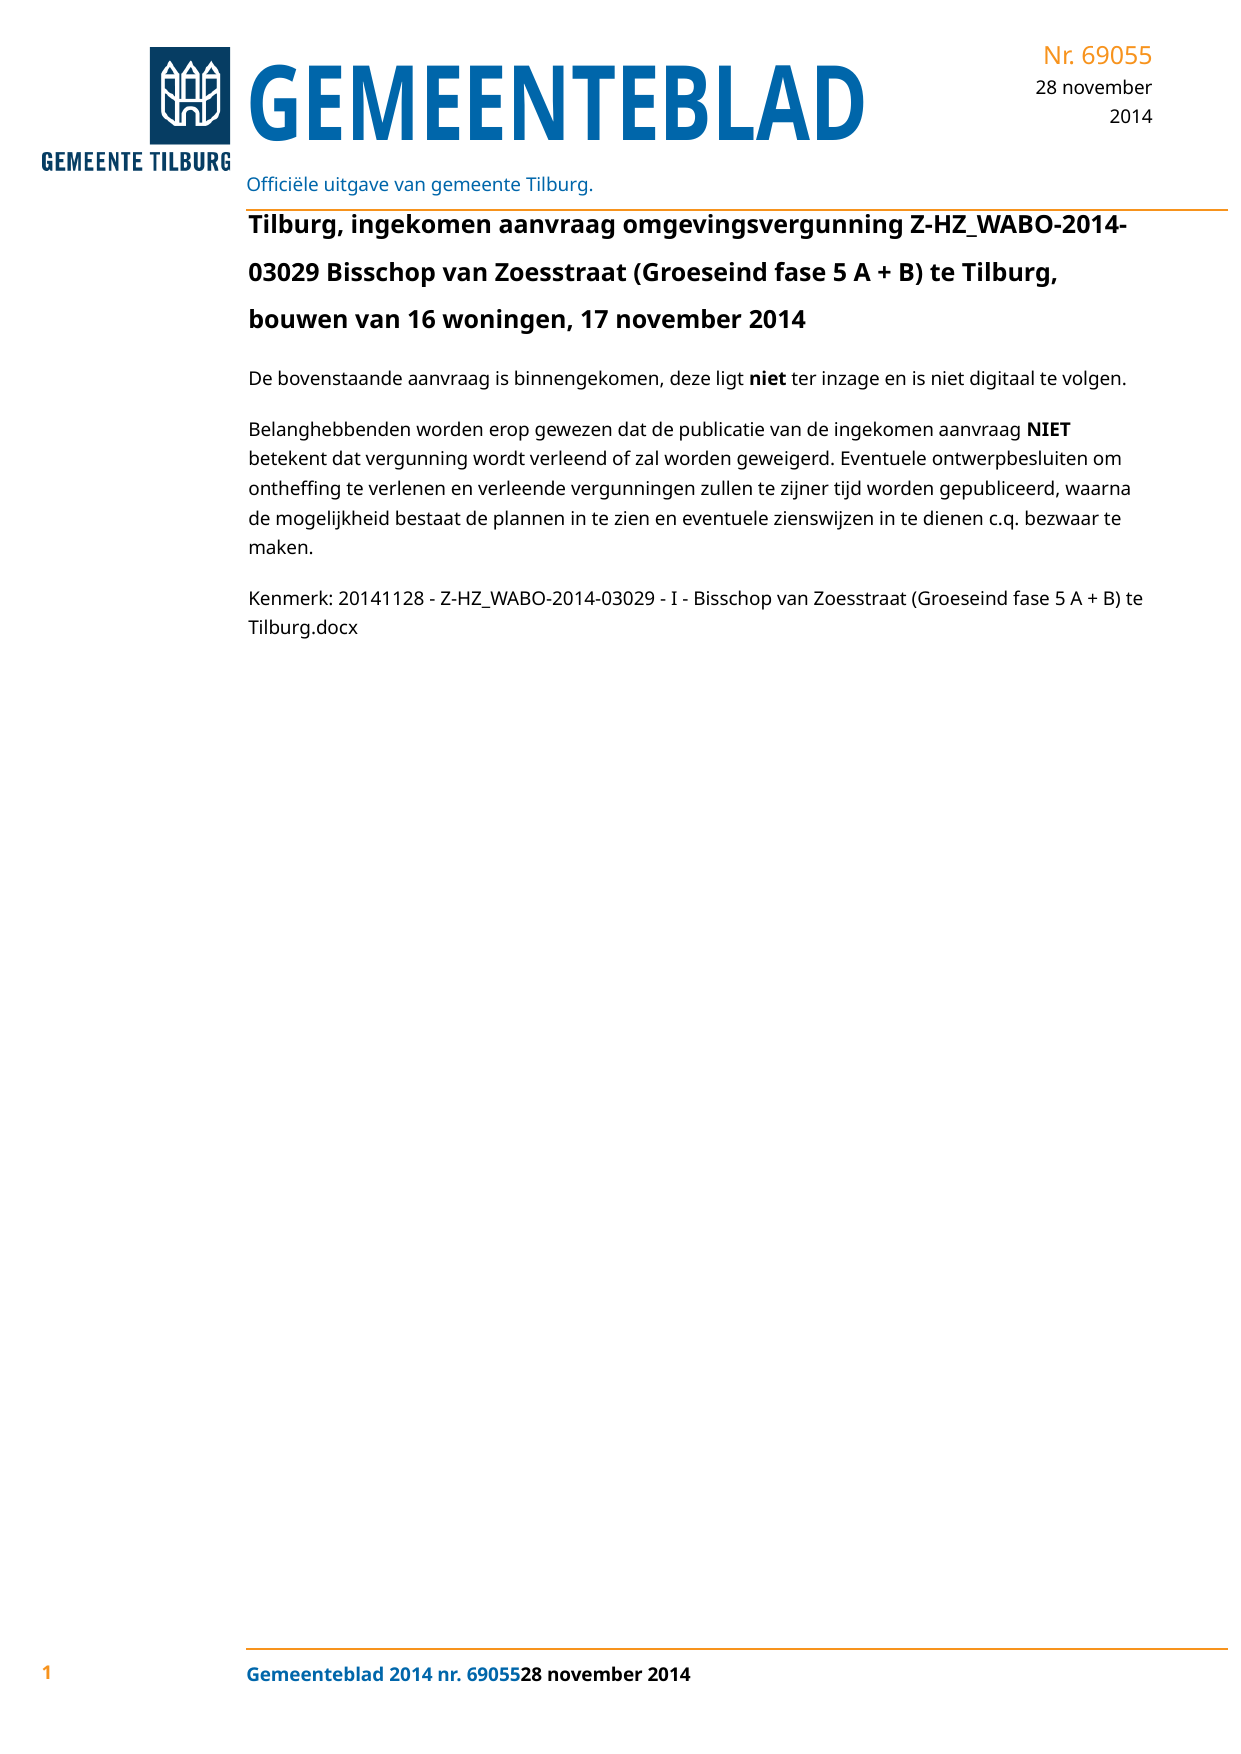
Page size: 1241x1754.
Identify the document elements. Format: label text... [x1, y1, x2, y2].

text Belanghebbenden worden erop gewezen dat de publicatie van de ingekomen aanvraag NIET betekent dat vergunning wordt verleend of zal worden geweigerd. Eventuele ontwerpbesluiten om ontheffing te verlenen en verleende vergunningen zullen te zijner tijd worden gepubliceerd, waarna de mogelijkheid bestaat de plannen in te zien en eventuele zienswijzen in te dienen c.q. bezwaar te maken. [248, 416, 1152, 560]
picture [41, 47, 231, 172]
text Tilburg, ingekomen aanvraag omgevingsvergunning Z-HZ_WABO-2014-03029 Bisschop van Zoesstraat (Groeseind fase 5 A + B) te Tilburg, bouwen van 16 woningen, 17 november 2014 [248, 211, 1152, 336]
text Kenmerk: 20141128 - Z-HZ_WABO-2014-03029 - I - Bisschop van Zoesstraat (Groeseind fase 5 A + B) te Tilburg.docx [248, 585, 1152, 640]
text De bovenstaande aanvraag is binnengekomen, deze ligt niet ter inzage en is niet digitaal te volgen. [248, 366, 1152, 391]
